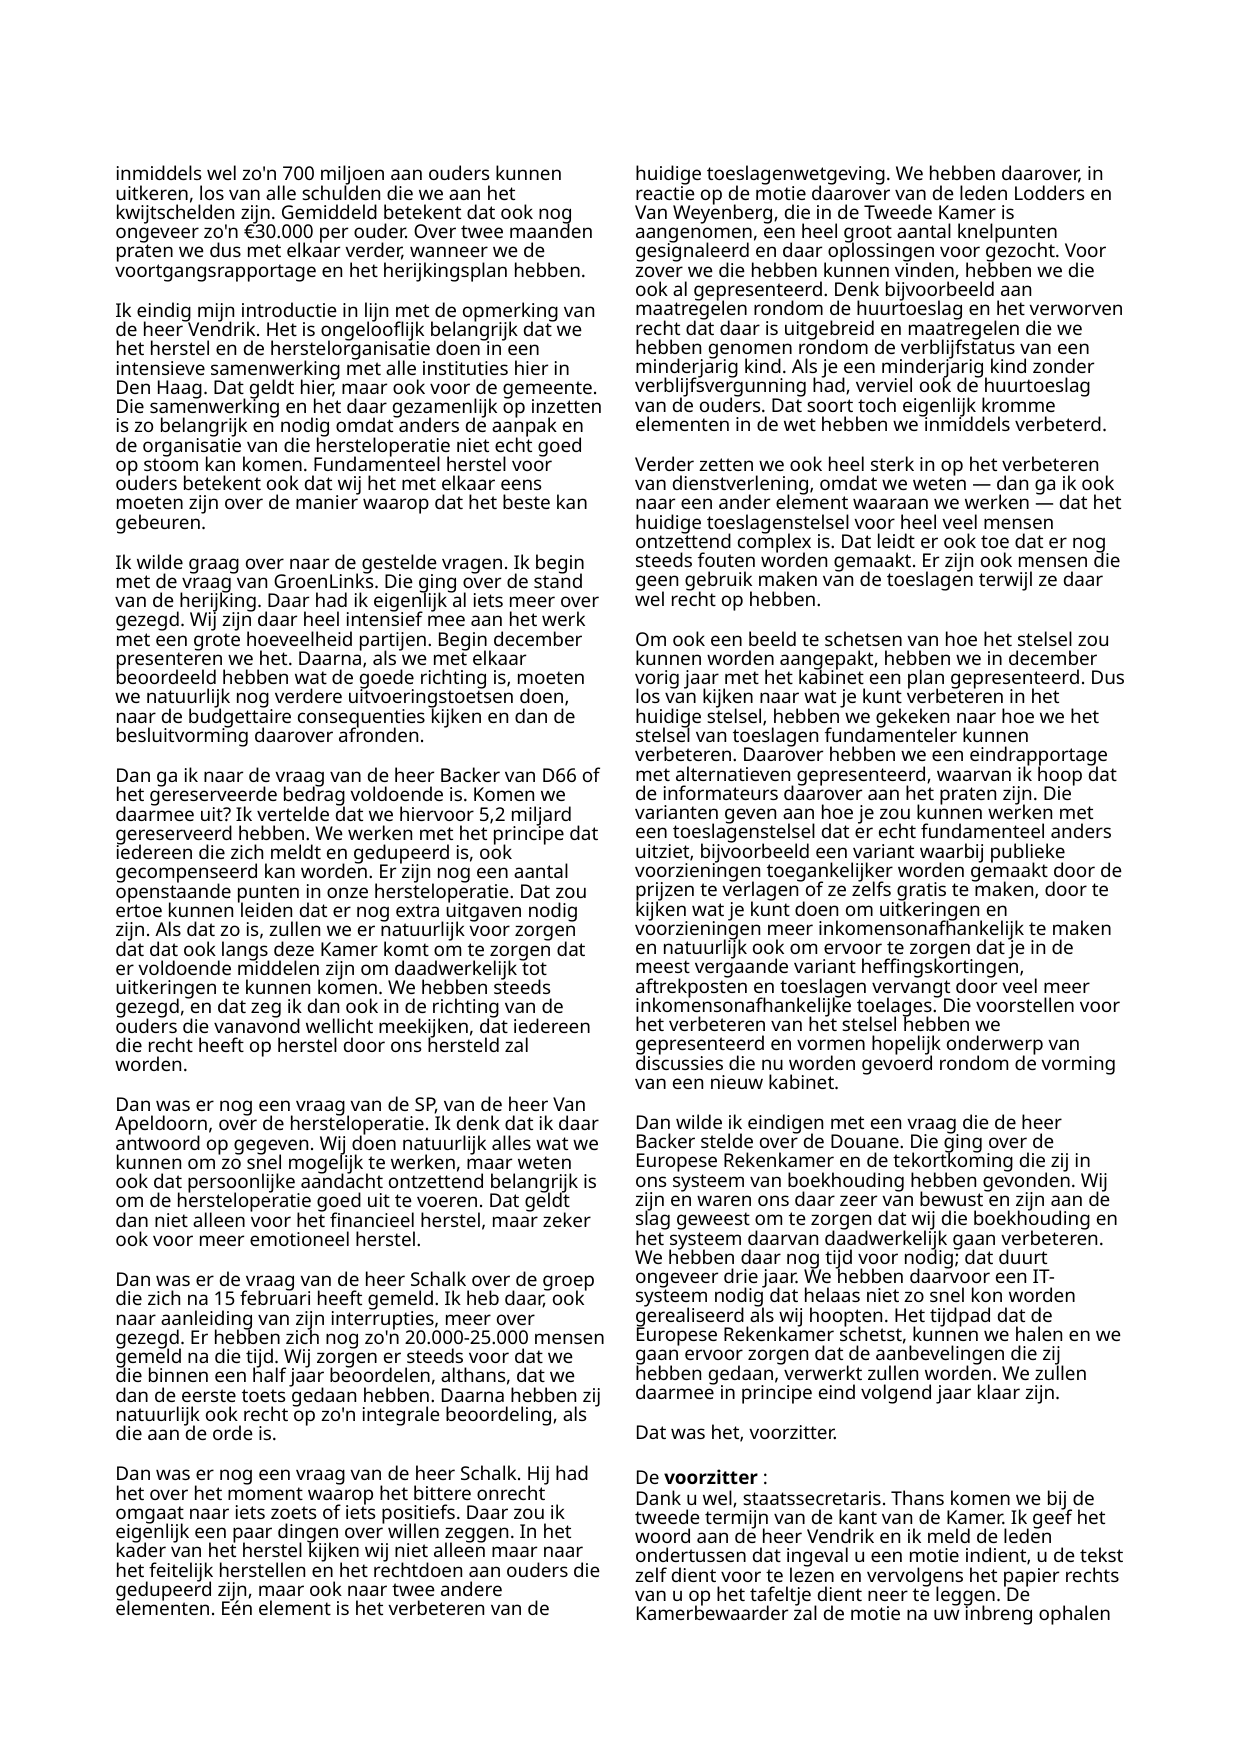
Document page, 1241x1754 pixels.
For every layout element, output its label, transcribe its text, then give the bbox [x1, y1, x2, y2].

text Dan ga ik naar de vraag van de heer Backer van D66 of het gereserveerde bedrag voldoende is. Komen we daarmee uit? Ik vertelde dat we hiervoor 5,2 miljard gereserveerd hebben. We werken met het principe dat iedereen die zich meldt en gedupeerd is, ook gecompenseerd kan worden. Er zijn nog een aantal openstaande punten in onze hersteloperatie. Dat zou ertoe kunnen leiden dat er nog extra uitgaven nodig zijn. Als dat zo is, zullen we er natuurlijk voor zorgen dat dat ook langs deze Kamer komt om te zorgen dat er voldoende middelen zijn om daadwerkelijk tot uitkeringen te kunnen komen. We hebben steeds gezegd, en dat zeg ik dan ook in de richting van de ouders die vanavond wellicht meekijken, dat iedereen die recht heeft op herstel door ons hersteld zal worden. [115, 767, 605, 1075]
text Dan was er nog een vraag van de heer Schalk. Hij had het over het moment waarop het bittere onrecht omgaat naar iets zoets of iets positiefs. Daar zou ik eigenlijk een paar dingen over willen zeggen. In het kader van het herstel kijken wij niet alleen maar naar het feitelijk herstellen en het rechtdoen aan ouders die gedupeerd zijn, maar ook naar twee andere elementen. Eén element is het verbeteren van de [115, 1465, 605, 1619]
text Ik wilde graag over naar de gestelde vragen. Ik begin met de vraag van GroenLinks. Die ging over de stand van de herijking. Daar had ik eigenlijk al iets meer over gezegd. Wij zijn daar heel intensief mee aan het werk met een grote hoeveelheid partijen. Begin december presenteren we het. Daarna, als we met elkaar beoordeeld hebben wat de goede richting is, moeten we natuurlijk nog verdere uitvoeringstoetsen doen, naar de budgettaire consequenties kijken en dan de besluitvorming daarover afronden. [115, 554, 605, 746]
text Dan wilde ik eindigen met een vraag die de heer Backer stelde over de Douane. Die ging over de Europese Rekenkamer en de tekortkoming die zij in ons systeem van boekhouding hebben gevonden. Wij zijn en waren ons daar zeer van bewust en zijn aan de slag geweest om te zorgen dat wij die boekhouding en het systeem daarvan daadwerkelijk gaan verbeteren. We hebben daar nog tijd voor nodig; dat duurt ongeveer drie jaar. We hebben daarvoor een IT-systeem nodig dat helaas niet zo snel kon worden gerealiseerd als wij hoopten. Het tijdpad dat de Europese Rekenkamer schetst, kunnen we halen en we gaan ervoor zorgen dat de aanbevelingen die zij hebben gedaan, verwerkt zullen worden. We zullen daarmee in principe eind volgend jaar klaar zijn. [635, 1114, 1125, 1403]
text Dan was er de vraag van de heer Schalk over de groep die zich na 15 februari heeft gemeld. Ik heb daar, ook naar aanleiding van zijn interrupties, meer over gezegd. Er hebben zich nog zo'n 20.000-25.000 mensen gemeld na die tijd. Wij zorgen er steeds voor dat we die binnen een half jaar beoordelen, althans, dat we dan de eerste toets gedaan hebben. Daarna hebben zij natuurlijk ook recht op zo'n integrale beoordeling, als die aan de orde is. [115, 1271, 605, 1444]
text Ik eindig mijn introductie in lijn met de opmerking van de heer Vendrik. Het is ongelooflijk belangrijk dat we het herstel en de herstelorganisatie doen in een intensieve samenwerking met alle instituties hier in Den Haag. Dat geldt hier, maar ook voor de gemeente. Die samenwerking en het daar gezamenlijk op inzetten is zo belangrijk en nodig omdat anders de aanpak en de organisatie van die hersteloperatie niet echt goed op stoom kan komen. Fundamenteel herstel voor ouders betekent ook dat wij het met elkaar eens moeten zijn over de manier waarop dat het beste kan gebeuren. [115, 302, 605, 533]
text De voorzitter : [635, 1464, 1125, 1489]
text huidige toeslagenwetgeving. We hebben daarover, in reactie op de motie daarover van de leden Lodders en Van Weyenberg, die in de Tweede Kamer is aangenomen, een heel groot aantal knelpunten gesignaleerd en daar oplossingen voor gezocht. Voor zover we die hebben kunnen vinden, hebben we die ook al gepresenteerd. Denk bijvoorbeeld aan maatregelen rondom de huurtoeslag en het verworven recht dat daar is uitgebreid en maatregelen die we hebben genomen rondom de verblijfstatus van een minderjarig kind. Als je een minderjarig kind zonder verblijfsvergunning had, verviel ook de huurtoeslag van de ouders. Dat soort toch eigenlijk kromme elementen in de wet hebben we inmiddels verbeterd. [635, 165, 1125, 435]
text Dan was er nog een vraag van de SP, van de heer Van Apeldoorn, over de hersteloperatie. Ik denk dat ik daar antwoord op gegeven. Wij doen natuurlijk alles wat we kunnen om zo snel mogelijk te werken, maar weten ook dat persoonlijke aandacht ontzettend belangrijk is om de hersteloperatie goed uit te voeren. Dat geldt dan niet alleen voor het financieel herstel, maar zeker ook voor meer emotioneel herstel. [115, 1096, 605, 1250]
text Dank u wel, staatssecretaris. Thans komen we bij de tweede termijn van de kant van de Kamer. Ik geef het woord aan de heer Vendrik en ik meld de leden ondertussen dat ingeval u een motie indient, u de tekst zelf dient voor te lezen en vervolgens het papier rechts van u op het tafeltje dient neer te leggen. De Kamerbewaarder zal de motie na uw inbreng ophalen [635, 1489, 1125, 1624]
text Dat was het, voorzitter. [635, 1424, 1125, 1443]
text Om ook een beeld te schetsen van hoe het stelsel zou kunnen worden aangepakt, hebben we in december vorig jaar met het kabinet een plan gepresenteerd. Dus los van kijken naar wat je kunt verbeteren in het huidige stelsel, hebben we gekeken naar hoe we het stelsel van toeslagen fundamenteler kunnen verbeteren. Daarover hebben we een eindrapportage met alternatieven gepresenteerd, waarvan ik hoop dat de informateurs daarover aan het praten zijn. Die varianten geven aan hoe je zou kunnen werken met een toeslagenstelsel dat er echt fundamenteel anders uitziet, bijvoorbeeld een variant waarbij publieke voorzieningen toegankelijker worden gemaakt door de prijzen te verlagen of ze zelfs gratis te maken, door te kijken wat je kunt doen om uitkeringen en voorzieningen meer inkomensonafhankelijk te maken en natuurlijk ook om ervoor te zorgen dat je in de meest vergaande variant heffingskortingen, aftrekposten en toeslagen vervangt door veel meer inkomensonafhankelijke toelages. Die voorstellen voor het verbeteren van het stelsel hebben we gepresenteerd en vormen hopelijk onderwerp van discussies die nu worden gevoerd rondom de vorming van een nieuw kabinet. [635, 631, 1125, 1093]
text Verder zetten we ook heel sterk in op het verbeteren van dienstverlening, omdat we weten — dan ga ik ook naar een ander element waaraan we werken — dat het huidige toeslagenstelsel voor heel veel mensen ontzettend complex is. Dat leidt er ook toe dat er nog steeds fouten worden gemaakt. Er zijn ook mensen die geen gebruik maken van de toeslagen terwijl ze daar wel recht op hebben. [635, 456, 1125, 610]
text inmiddels wel zo'n 700 miljoen aan ouders kunnen uitkeren, los van alle schulden die we aan het kwijtschelden zijn. Gemiddeld betekent dat ook nog ongeveer zo'n €30.000 per ouder. Over twee maanden praten we dus met elkaar verder, wanneer we de voortgangsrapportage en het herijkingsplan hebben. [115, 165, 605, 281]
